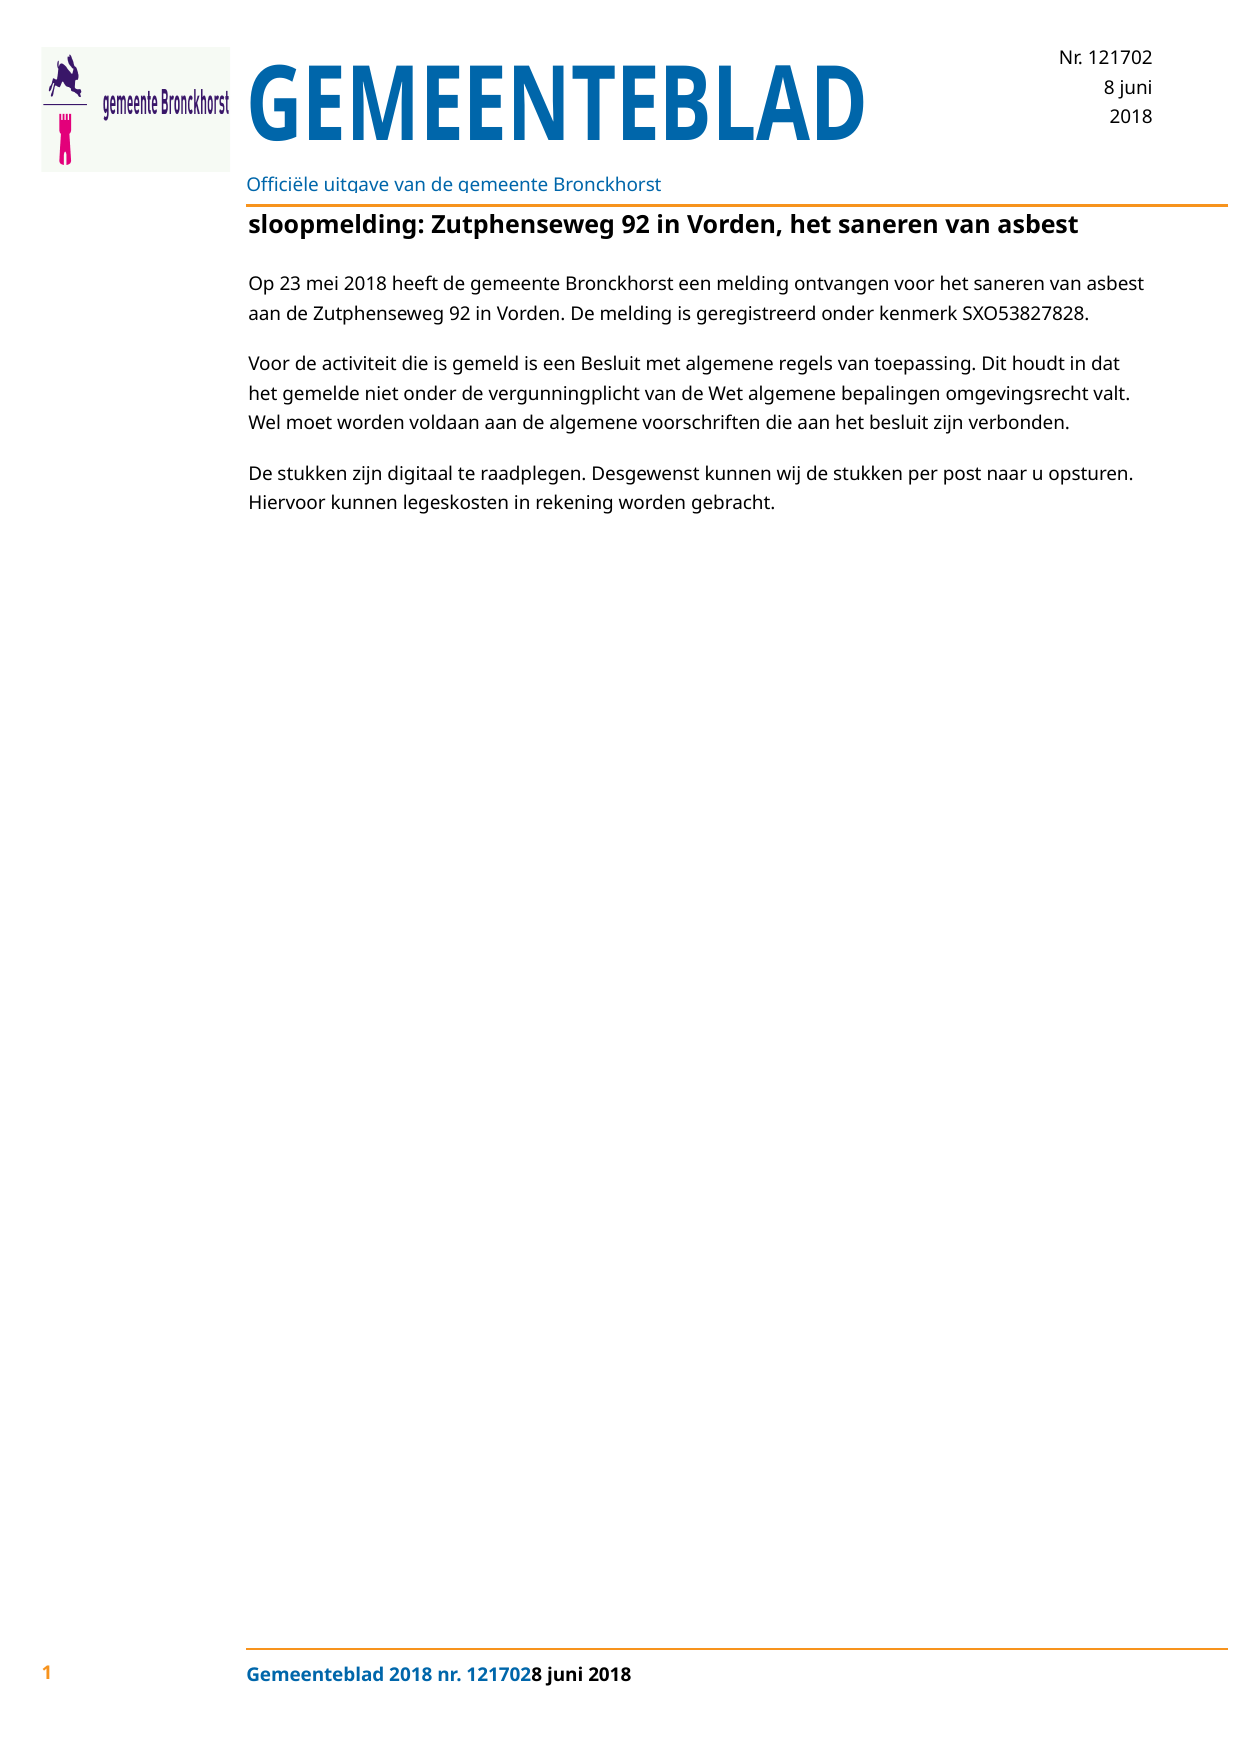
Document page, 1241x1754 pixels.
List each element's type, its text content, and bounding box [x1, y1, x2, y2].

text De stukken zijn digitaal te raadplegen. Desgewenst kunnen wij de stukken per post naar u opsturen. Hiervoor kunnen legeskosten in rekening worden gebracht. [248, 460, 1152, 515]
picture [41, 47, 231, 172]
text Op 23 mei 2018 heeft de gemeente Bronckhorst een melding ontvangen voor het saneren van asbest aan de Zutphenseweg 92 in Vorden. De melding is geregistreerd onder kenmerk SXO53827828. [248, 270, 1152, 326]
text sloopmelding: Zutphenseweg 92 in Vorden, het saneren van asbest [248, 207, 1152, 241]
text Voor de activiteit die is gemeld is een Besluit met algemene regels van toepassing. Dit houdt in dat het gemelde niet onder de vergunningplicht van de Wet algemene bepalingen omgevingsrecht valt. Wel moet worden voldaan aan de algemene voorschriften die aan het besluit zijn verbonden. [248, 350, 1152, 435]
